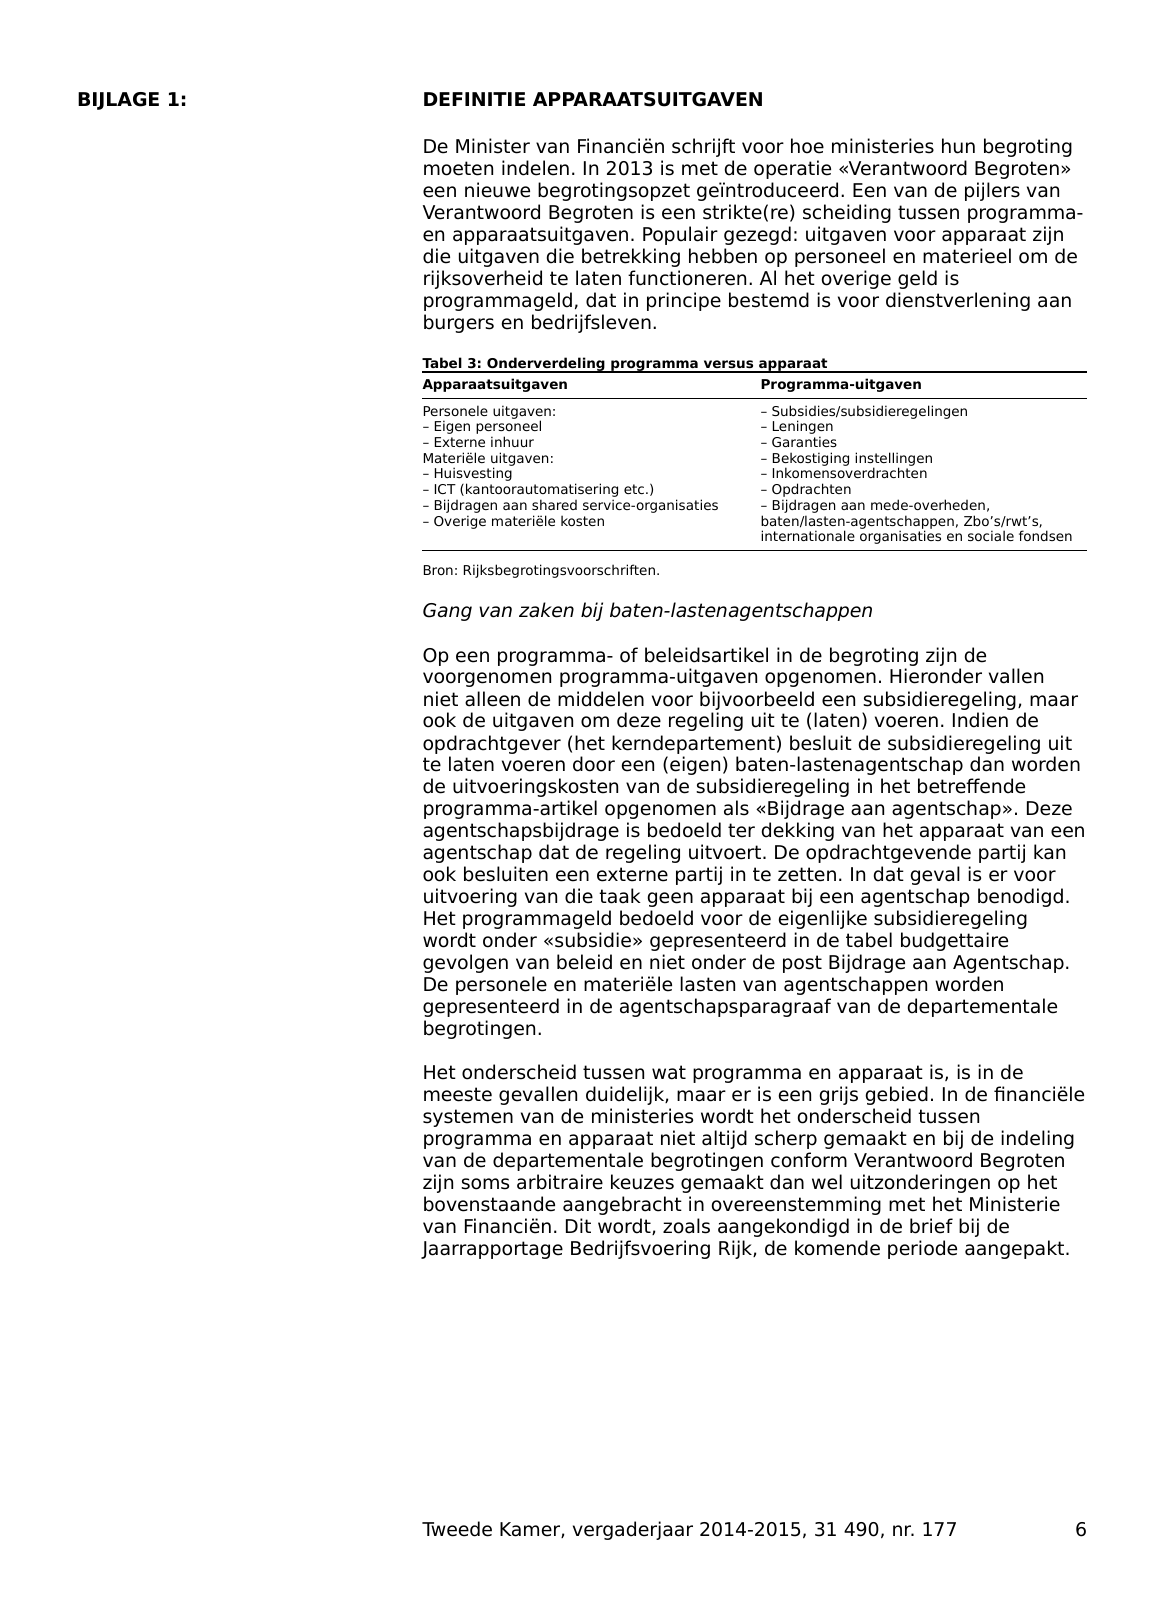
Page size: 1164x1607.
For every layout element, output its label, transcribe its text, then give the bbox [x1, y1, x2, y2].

table_cell Programma-uitgaven [754, 373, 1087, 398]
subtitle Gang van zaken bij baten-lastenagentschappen [422, 600, 1087, 622]
text Op een programma- of beleidsartikel in de begroting zijn de voorgenomen programma-uitgaven opgenomen. Hieronder vallen niet alleen de middelen voor bijvoorbeeld een subsidieregeling, maar ook de uitgaven om deze regeling uit te (laten) voeren. Indien de opdrachtgever (het kerndepartement) besluit de subsidieregeling uit te laten voeren door een (eigen) baten-lastenagentschap dan worden de uitvoeringskosten van de subsidieregeling in het betreffende programma-artikel opgenomen als «Bijdrage aan agentschap». Deze agentschapsbijdrage is bedoeld ter dekking van het apparaat van een agentschap dat de regeling uitvoert. De opdrachtgevende partij kan ook besluiten een externe partij in te zetten. In dat geval is er voor uitvoering van die taak geen apparaat bij een agentschap benodigd. Het programmageld bedoeld voor de eigenlijke subsidieregeling wordt onder «subsidie» gepresenteerd in de tabel budgettaire gevolgen van beleid en niet onder de post Bijdrage aan Agentschap. De personele en materiële lasten van agentschappen worden gepresenteerd in de agentschapsparagraaf van de departementale begrotingen. [422, 644, 1087, 1040]
text Het onderscheid tussen wat programma en apparaat is, is in de meeste gevallen duidelijk, maar er is een grijs gebied. In de financiële systemen van de ministeries wordt het onderscheid tussen programma en apparaat niet altijd scherp gemaakt en bij de indeling van de departementale begrotingen conform Verantwoord Begroten zijn soms arbitraire keuzes gemaakt dan wel uitzonderingen op het bovenstaande aangebracht in overeenstemming met het Ministerie van Financiën. Dit wordt, zoals aangekondigd in de brief bij de Jaarrapportage Bedrijfsvoering Rijk, de komende periode aangepakt. [422, 1062, 1087, 1260]
table_header Tabel 3: Onderverdeling programma versus apparaat [422, 356, 1087, 371]
table_cell Personele uitgaven: – Eigen personeel – Externe inhuur Materiële uitgaven: – Huisvesting – ICT (kantoorautomatisering etc.) – Bijdragen aan shared service-organisaties – Overige materiële kosten [422, 399, 754, 549]
text De Minister van Financiën schrijft voor hoe ministeries hun begroting moeten indelen. In 2013 is met de operatie «Verantwoord Begroten» een nieuwe begrotingsopzet geïntroduceerd. Een van de pijlers van Verantwoord Begroten is een strikte(re) scheiding tussen programma- en apparaatsuitgaven. Populair gezegd: uitgaven voor apparaat zijn die uitgaven die betrekking hebben op personeel en materieel om de rijksoverheid te laten functioneren. Al het overige geld is programmageld, dat in principe bestemd is voor dienstverlening aan burgers en bedrijfsleven. [422, 136, 1087, 334]
table_cell – Subsidies/subsidieregelingen – Leningen – Garanties – Bekostiging instellingen – Inkomensoverdrachten – Opdrachten – Bijdragen aan mede-overheden, baten/lasten-agentschappen, Zbo’s/rwt’s, internationale organisaties en sociale fondsen [754, 399, 1087, 549]
table_cell Bron: Rijksbegrotingsvoorschriften. [422, 551, 1087, 578]
table_cell Apparaatsuitgaven [422, 373, 754, 398]
subtitle BIJLAGE 1: DEFINITIE APPARAATSUITGAVEN [77, 89, 1087, 111]
